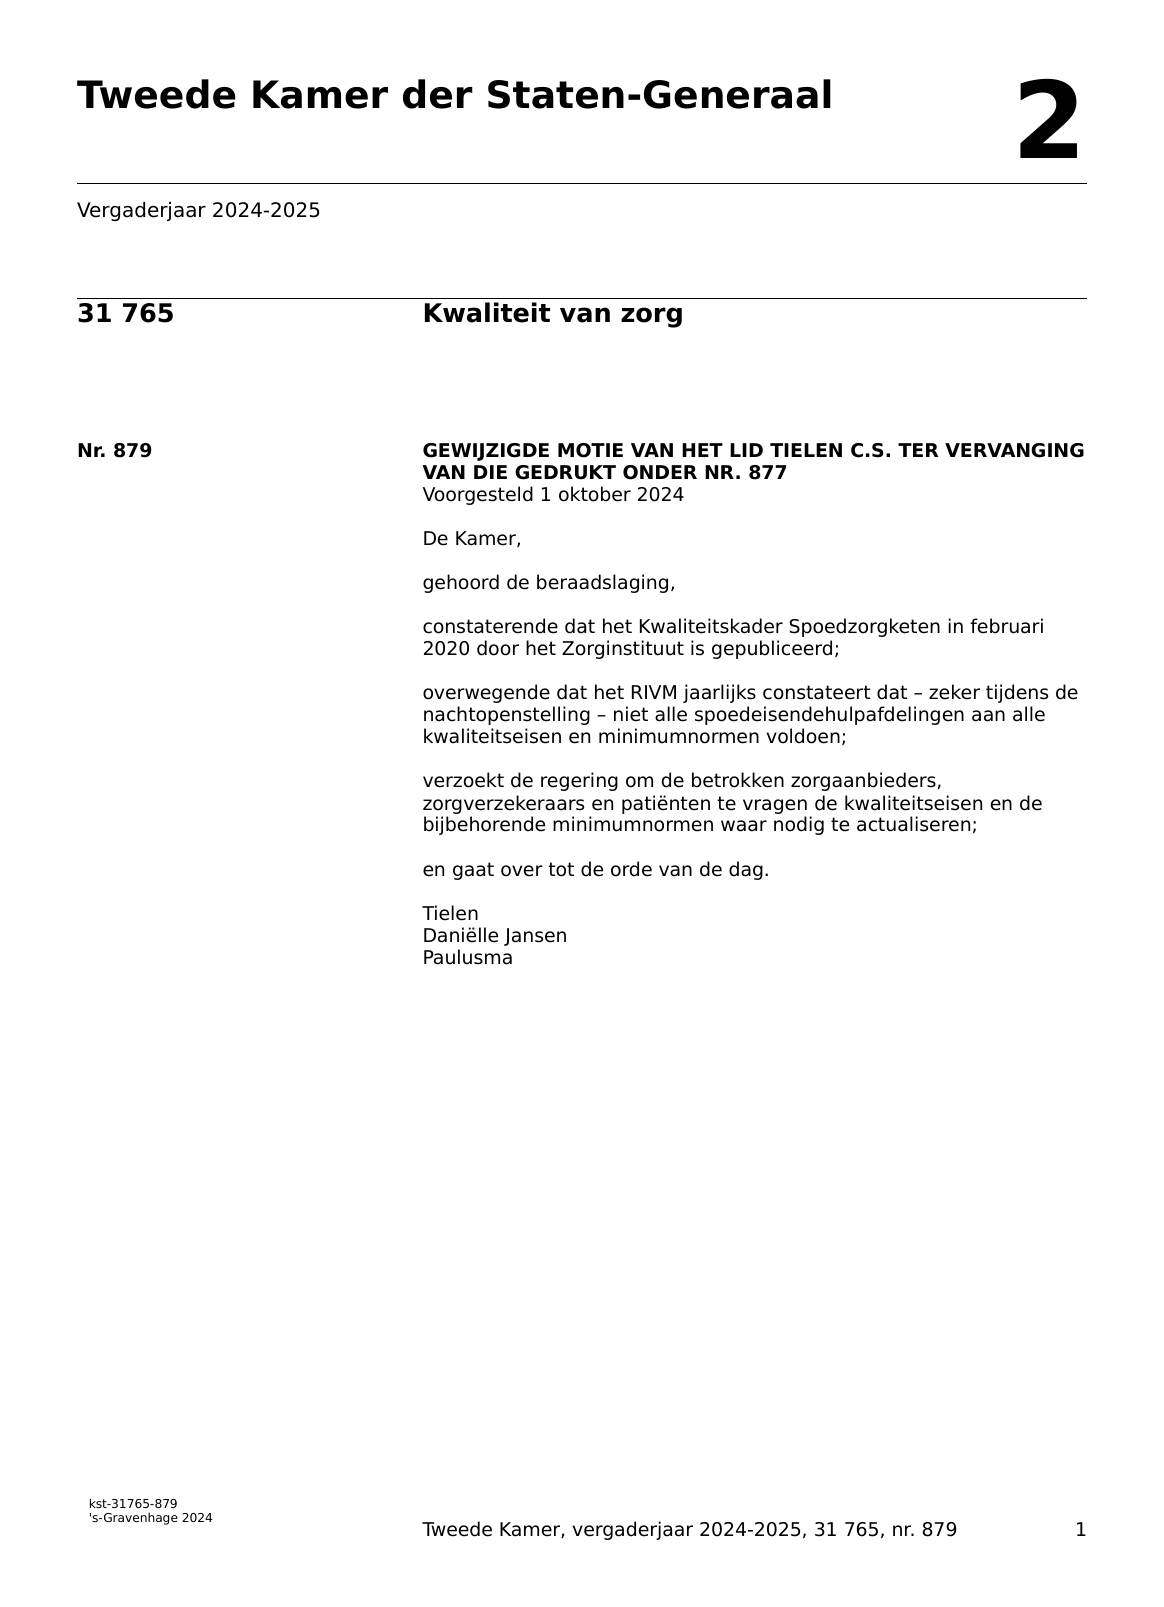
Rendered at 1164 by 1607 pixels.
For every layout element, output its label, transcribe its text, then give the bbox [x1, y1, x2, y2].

text Paulusma [422, 947, 1087, 969]
text en gaat over tot de orde van de dag. [422, 858, 1087, 881]
text verzoekt de regering om de betrokken zorgaanbieders, zorgverzekeraars en patiënten te vragen de kwaliteitseisen en de bijbehorende minimumnormen waar nodig te actualiseren; [422, 770, 1087, 836]
text Daniëlle Jansen [422, 925, 1087, 947]
table_header 2 [886, 59, 1087, 183]
subtitle Nr. 879 GEWIJZIGDE MOTIE VAN HET LID TIELEN C.S. TER VERVANGING VAN DIE GEDRUKT ONDER NR. 877 [77, 440, 1087, 484]
text Voorgesteld 1 oktober 2024 [422, 484, 1087, 506]
table_header Tweede Kamer der Staten-Generaal [77, 59, 886, 183]
text De Kamer, [422, 528, 1087, 550]
subtitle 31 765 Kwaliteit van zorg [77, 299, 1087, 329]
text Tielen [422, 903, 1087, 925]
text overwegende dat het RIVM jaarlijks constateert dat – zeker tijdens de nachtopenstelling – niet alle spoedeisendehulpafdelingen aan alle kwaliteitseisen en minimumnormen voldoen; [422, 682, 1087, 748]
text constaterende dat het Kwaliteitskader Spoedzorgketen in februari 2020 door het Zorginstituut is gepubliceerd; [422, 616, 1087, 660]
text gehoord de beraadslaging, [422, 572, 1087, 594]
text kst-31765-879 [88, 1497, 323, 1511]
table_cell Vergaderjaar 2024-2025 [77, 184, 1087, 298]
text 's-Gravenhage 2024 [88, 1511, 323, 1525]
